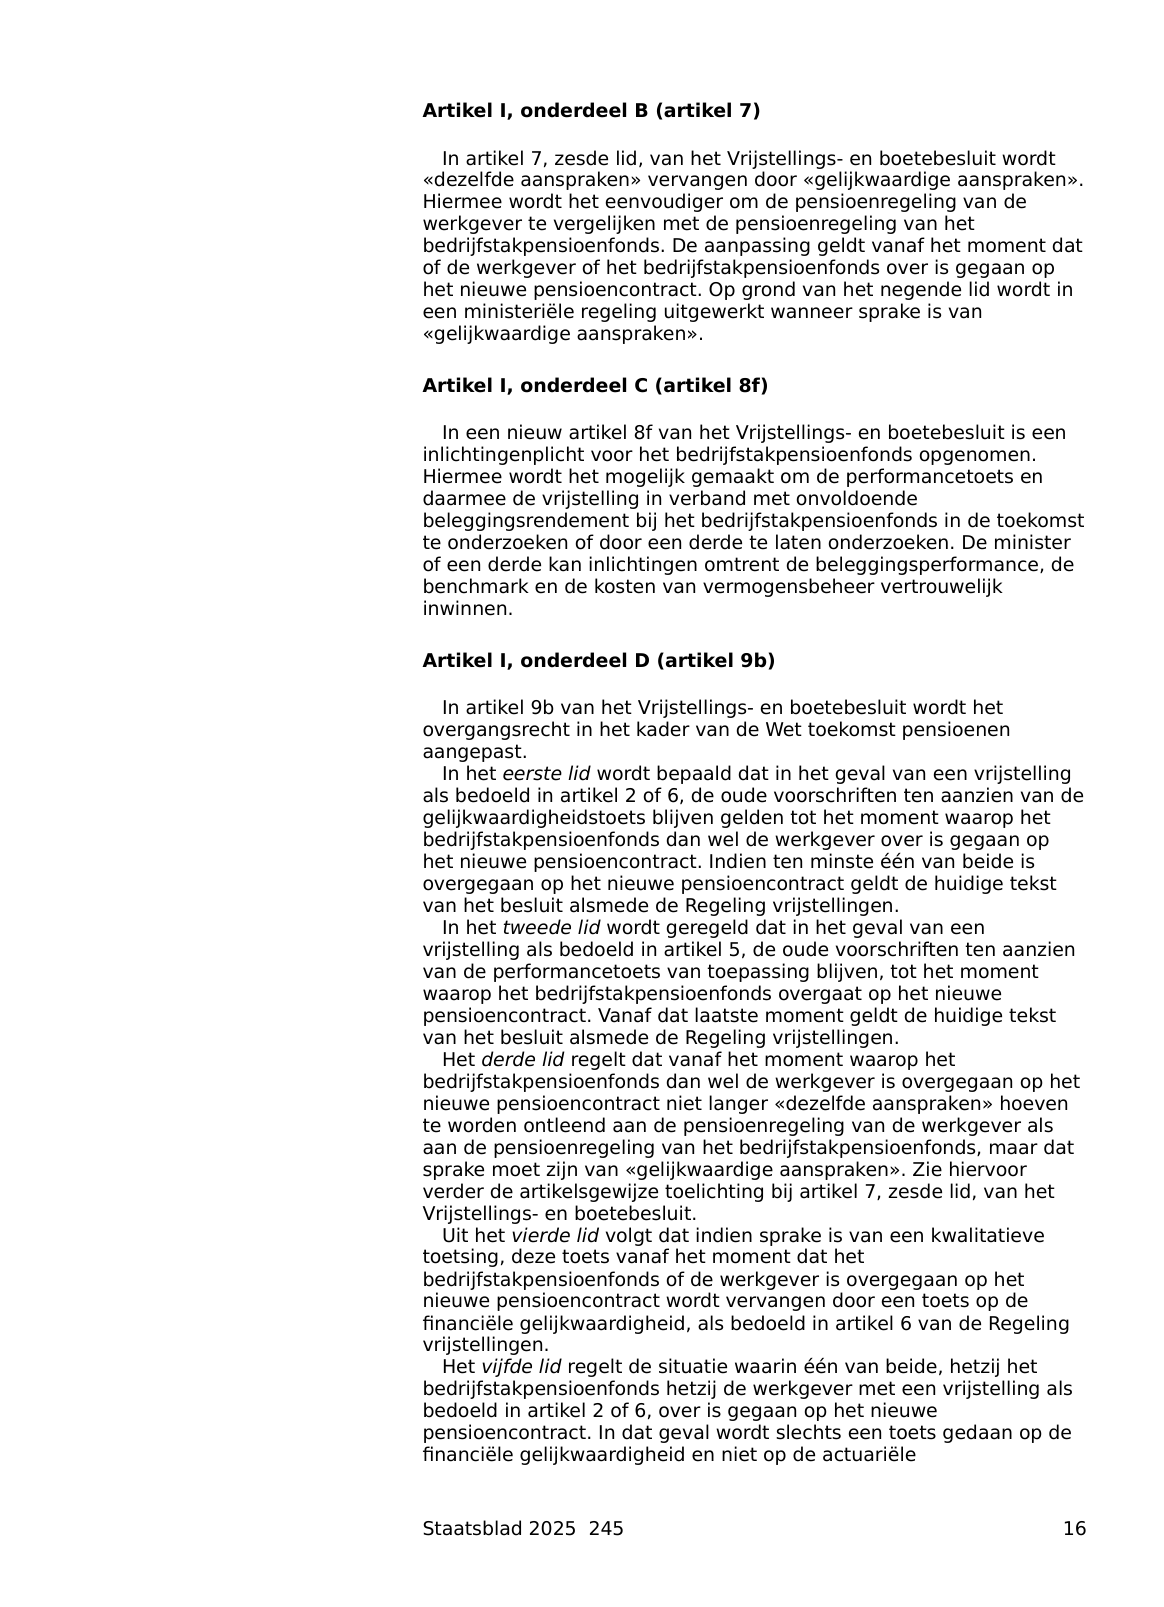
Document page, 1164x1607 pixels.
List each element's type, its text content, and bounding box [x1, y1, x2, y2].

text In artikel 9b van het Vrijstellings- en boetebesluit wordt het overgangsrecht in het kader van de Wet toekomst pensioenen aangepast. [422, 697, 1087, 763]
subtitle Artikel I, onderdeel B (artikel 7) [422, 100, 1087, 122]
subtitle Artikel I, onderdeel D (artikel 9b) [422, 650, 1087, 672]
text Het vijfde lid regelt de situatie waarin één van beide, hetzij het bedrijfstakpensioenfonds hetzij de werkgever met een vrijstelling als bedoeld in artikel 2 of 6, over is gegaan op het nieuwe pensioencontract. In dat geval wordt slechts een toets gedaan op de financiële gelijkwaardigheid en niet op de actuariële [422, 1356, 1087, 1466]
text In een nieuw artikel 8f van het Vrijstellings- en boetebesluit is een inlichtingenplicht voor het bedrijfstakpensioenfonds opgenomen. Hiermee wordt het mogelijk gemaakt om de performancetoets en daarmee de vrijstelling in verband met onvoldoende beleggingsrendement bij het bedrijfstakpensioenfonds in de toekomst te onderzoeken of door een derde te laten onderzoeken. De minister of een derde kan inlichtingen omtrent de beleggingsperformance, de benchmark en de kosten van vermogensbeheer vertrouwelijk inwinnen. [422, 422, 1087, 620]
text Uit het vierde lid volgt dat indien sprake is van een kwalitatieve toetsing, deze toets vanaf het moment dat het bedrijfstakpensioenfonds of de werkgever is overgegaan op het nieuwe pensioencontract wordt vervangen door een toets op de financiële gelijkwaardigheid, als bedoeld in artikel 6 van de Regeling vrijstellingen. [422, 1224, 1087, 1356]
text Het derde lid regelt dat vanaf het moment waarop het bedrijfstakpensioenfonds dan wel de werkgever is overgegaan op het nieuwe pensioencontract niet langer «dezelfde aanspraken» hoeven te worden ontleend aan de pensioenregeling van de werkgever als aan de pensioenregeling van het bedrijfstakpensioenfonds, maar dat sprake moet zijn van «gelijkwaardige aanspraken». Zie hiervoor verder de artikelsgewijze toelichting bij artikel 7, zesde lid, van het Vrijstellings- en boetebesluit. [422, 1049, 1087, 1224]
subtitle Artikel I, onderdeel C (artikel 8f) [422, 375, 1087, 397]
text In het tweede lid wordt geregeld dat in het geval van een vrijstelling als bedoeld in artikel 5, de oude voorschriften ten aanzien van de performancetoets van toepassing blijven, tot het moment waarop het bedrijfstakpensioenfonds overgaat op het nieuwe pensioencontract. Vanaf dat laatste moment geldt de huidige tekst van het besluit alsmede de Regeling vrijstellingen. [422, 917, 1087, 1049]
text In artikel 7, zesde lid, van het Vrijstellings- en boetebesluit wordt «dezelfde aanspraken» vervangen door «gelijkwaardige aanspraken». Hiermee wordt het eenvoudiger om de pensioenregeling van de werkgever te vergelijken met de pensioenregeling van het bedrijfstakpensioenfonds. De aanpassing geldt vanaf het moment dat of de werkgever of het bedrijfstakpensioenfonds over is gegaan op het nieuwe pensioencontract. Op grond van het negende lid wordt in een ministeriële regeling uitgewerkt wanneer sprake is van «gelijkwaardige aanspraken». [422, 147, 1087, 345]
text In het eerste lid wordt bepaald dat in het geval van een vrijstelling als bedoeld in artikel 2 of 6, de oude voorschriften ten aanzien van de gelijkwaardigheidstoets blijven gelden tot het moment waarop het bedrijfstakpensioenfonds dan wel de werkgever over is gegaan op het nieuwe pensioencontract. Indien ten minste één van beide is overgegaan op het nieuwe pensioencontract geldt de huidige tekst van het besluit alsmede de Regeling vrijstellingen. [422, 763, 1087, 917]
